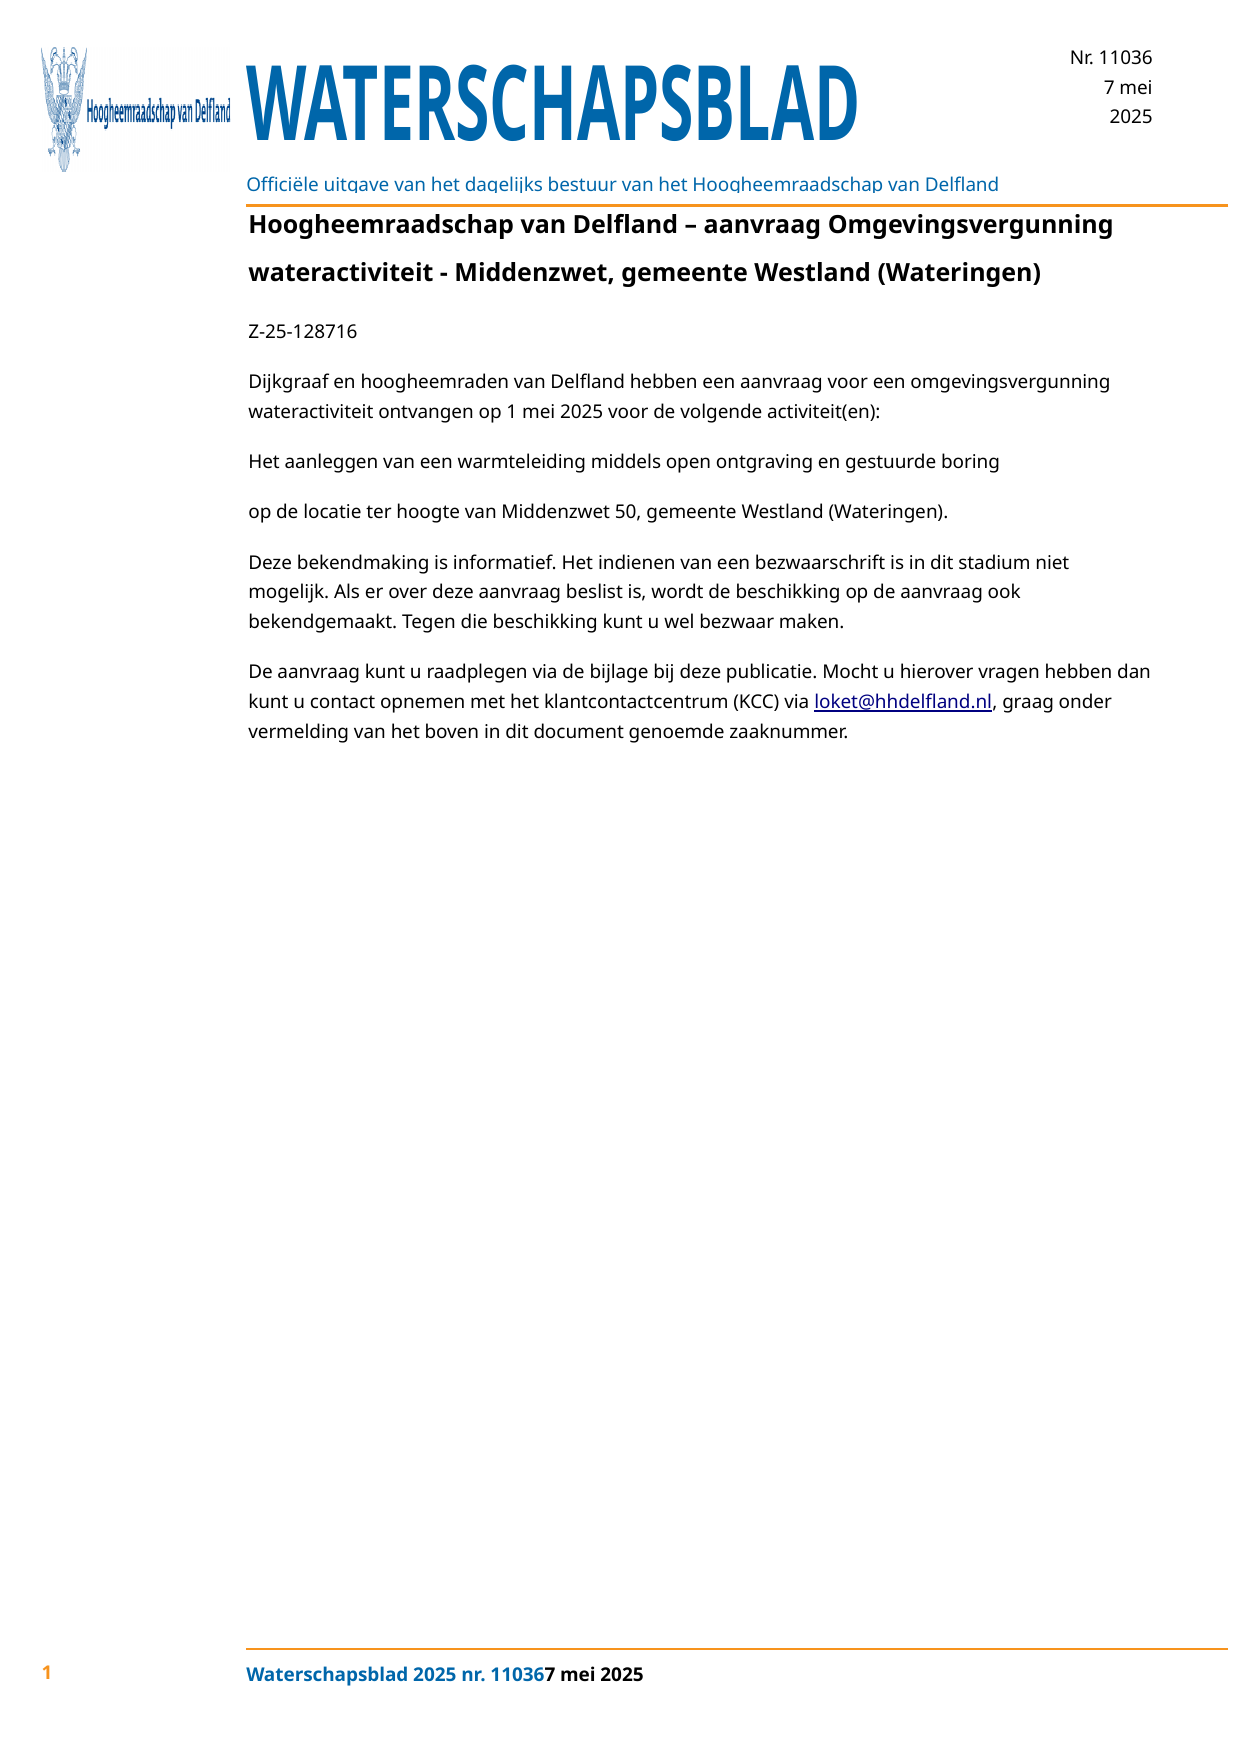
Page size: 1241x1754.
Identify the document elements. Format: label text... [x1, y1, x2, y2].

text op de locatie ter hoogte van Middenzwet 50, gemeente Westland (Wateringen). [248, 499, 1152, 524]
text Hoogheemraadschap van Delfland – aanvraag Omgevingsvergunning wateractiviteit - Middenzwet, gemeente Westland (Wateringen) [248, 207, 1152, 288]
text De aanvraag kunt u raadplegen via de bijlage bij deze publicatie. Mocht u hierover vragen hebben dan kunt u contact opnemen met het klantcontactcentrum (KCC) via loket@hhdelfland.nl, graag onder vermelding van het boven in dit document genoemde zaaknummer. [248, 659, 1152, 744]
text Deze bekendmaking is informatief. Het indienen van een bezwaarschrift is in dit stadium niet mogelijk. Als er over deze aanvraag beslist is, wordt de beschikking op de aanvraag ook bekendgemaakt. Tegen die beschikking kunt u wel bezwaar maken. [248, 549, 1152, 634]
text Z-25-128716 [248, 318, 1152, 344]
picture [41, 47, 231, 172]
text Dijkgraaf en hoogheemraden van Delfland hebben een aanvraag voor een omgevingsvergunning wateractiviteit ontvangen op 1 mei 2025 voor de volgende activiteit(en): [248, 368, 1152, 424]
text Het aanleggen van een warmteleiding middels open ontgraving en gestuurde boring [248, 448, 1152, 474]
